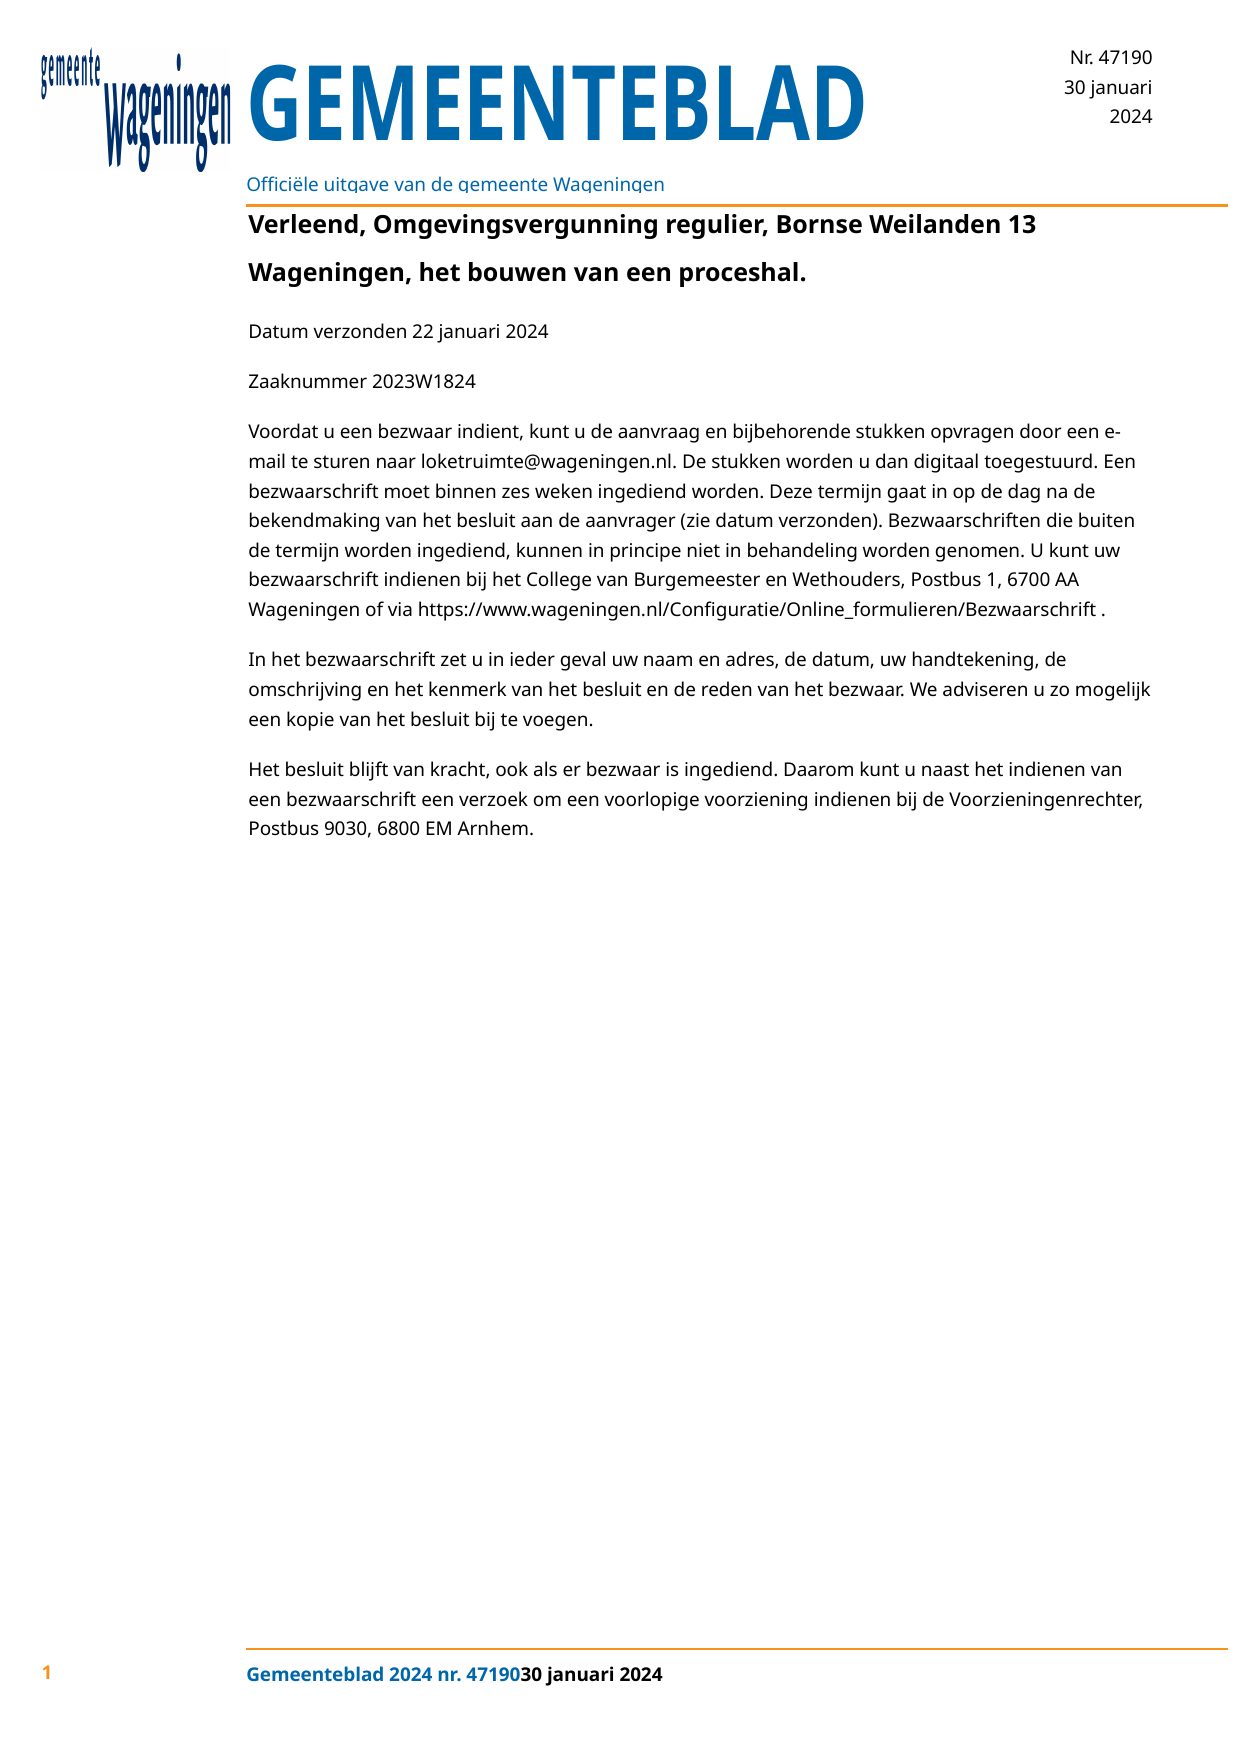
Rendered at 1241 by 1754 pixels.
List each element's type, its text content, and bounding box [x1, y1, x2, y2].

text Het besluit blijft van kracht, ook als er bezwaar is ingediend. Daarom kunt u naast het indienen van een bezwaarschrift een verzoek om een voorlopige voorziening indienen bij de Voorzieningenrechter, Postbus 9030, 6800 EM Arnhem. [248, 756, 1152, 841]
text Datum verzonden 22 januari 2024 [248, 318, 1152, 344]
text Zaaknummer 2023W1824 [248, 368, 1152, 394]
text Voordat u een bezwaar indient, kunt u de aanvraag en bijbehorende stukken opvragen door een e-mail te sturen naar loketruimte@wageningen.nl. De stukken worden u dan digitaal toegestuurd. Een bezwaarschrift moet binnen zes weken ingediend worden. Deze termijn gaat in op de dag na de bekendmaking van het besluit aan de aanvrager (zie datum verzonden). Bezwaarschriften die buiten de termijn worden ingediend, kunnen in principe niet in behandeling worden genomen. U kunt uw bezwaarschrift indienen bij het College van Burgemeester en Wethouders, Postbus 1, 6700 AA Wageningen of via https://www.wageningen.nl/Configuratie/Online_formulieren/Bezwaarschrift . [248, 419, 1152, 622]
picture [41, 47, 231, 172]
text In het bezwaarschrift zet u in ieder geval uw naam en adres, de datum, uw handtekening, de omschrijving en het kenmerk van het besluit en de reden van het bezwaar. We adviseren u zo mogelijk een kopie van het besluit bij te voegen. [248, 647, 1152, 732]
text Verleend, Omgevingsvergunning regulier, Bornse Weilanden 13 Wageningen, het bouwen van een proceshal. [248, 207, 1152, 288]
